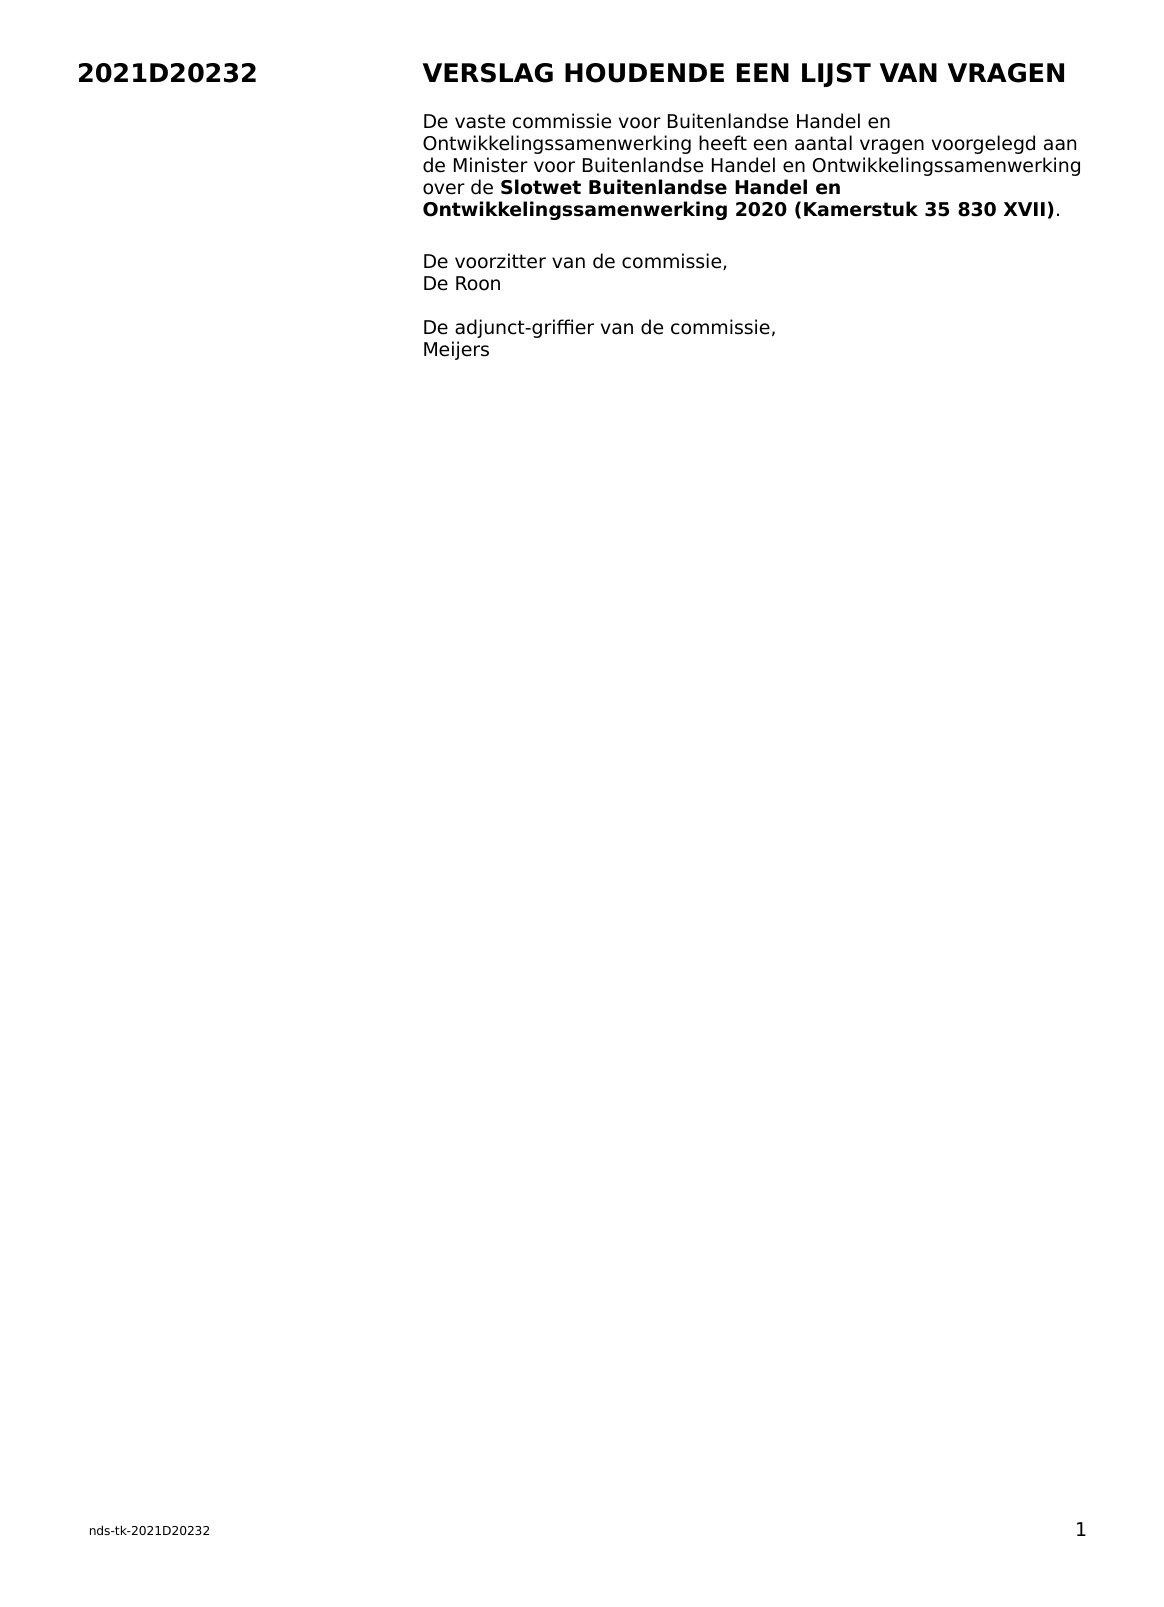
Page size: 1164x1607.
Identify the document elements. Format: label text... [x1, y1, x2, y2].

text De voorzitter van de commissie, De Roon [422, 251, 1087, 295]
text De adjunct-griffier van de commissie, Meijers [422, 317, 1087, 361]
text 2021D20232 VERSLAG HOUDENDE EEN LIJST VAN VRAGEN [77, 59, 1087, 89]
text De vaste commissie voor Buitenlandse Handel en Ontwikkelingssamenwerking heeft een aantal vragen voorgelegd aan de Minister voor Buitenlandse Handel en Ontwikkelingssamenwerking over de Slotwet Buitenlandse Handel en Ontwikkelingssamenwerking 2020 (Kamerstuk 35 830 XVII). [422, 111, 1087, 221]
text nds-tk-2021D20232 [88, 1524, 323, 1538]
